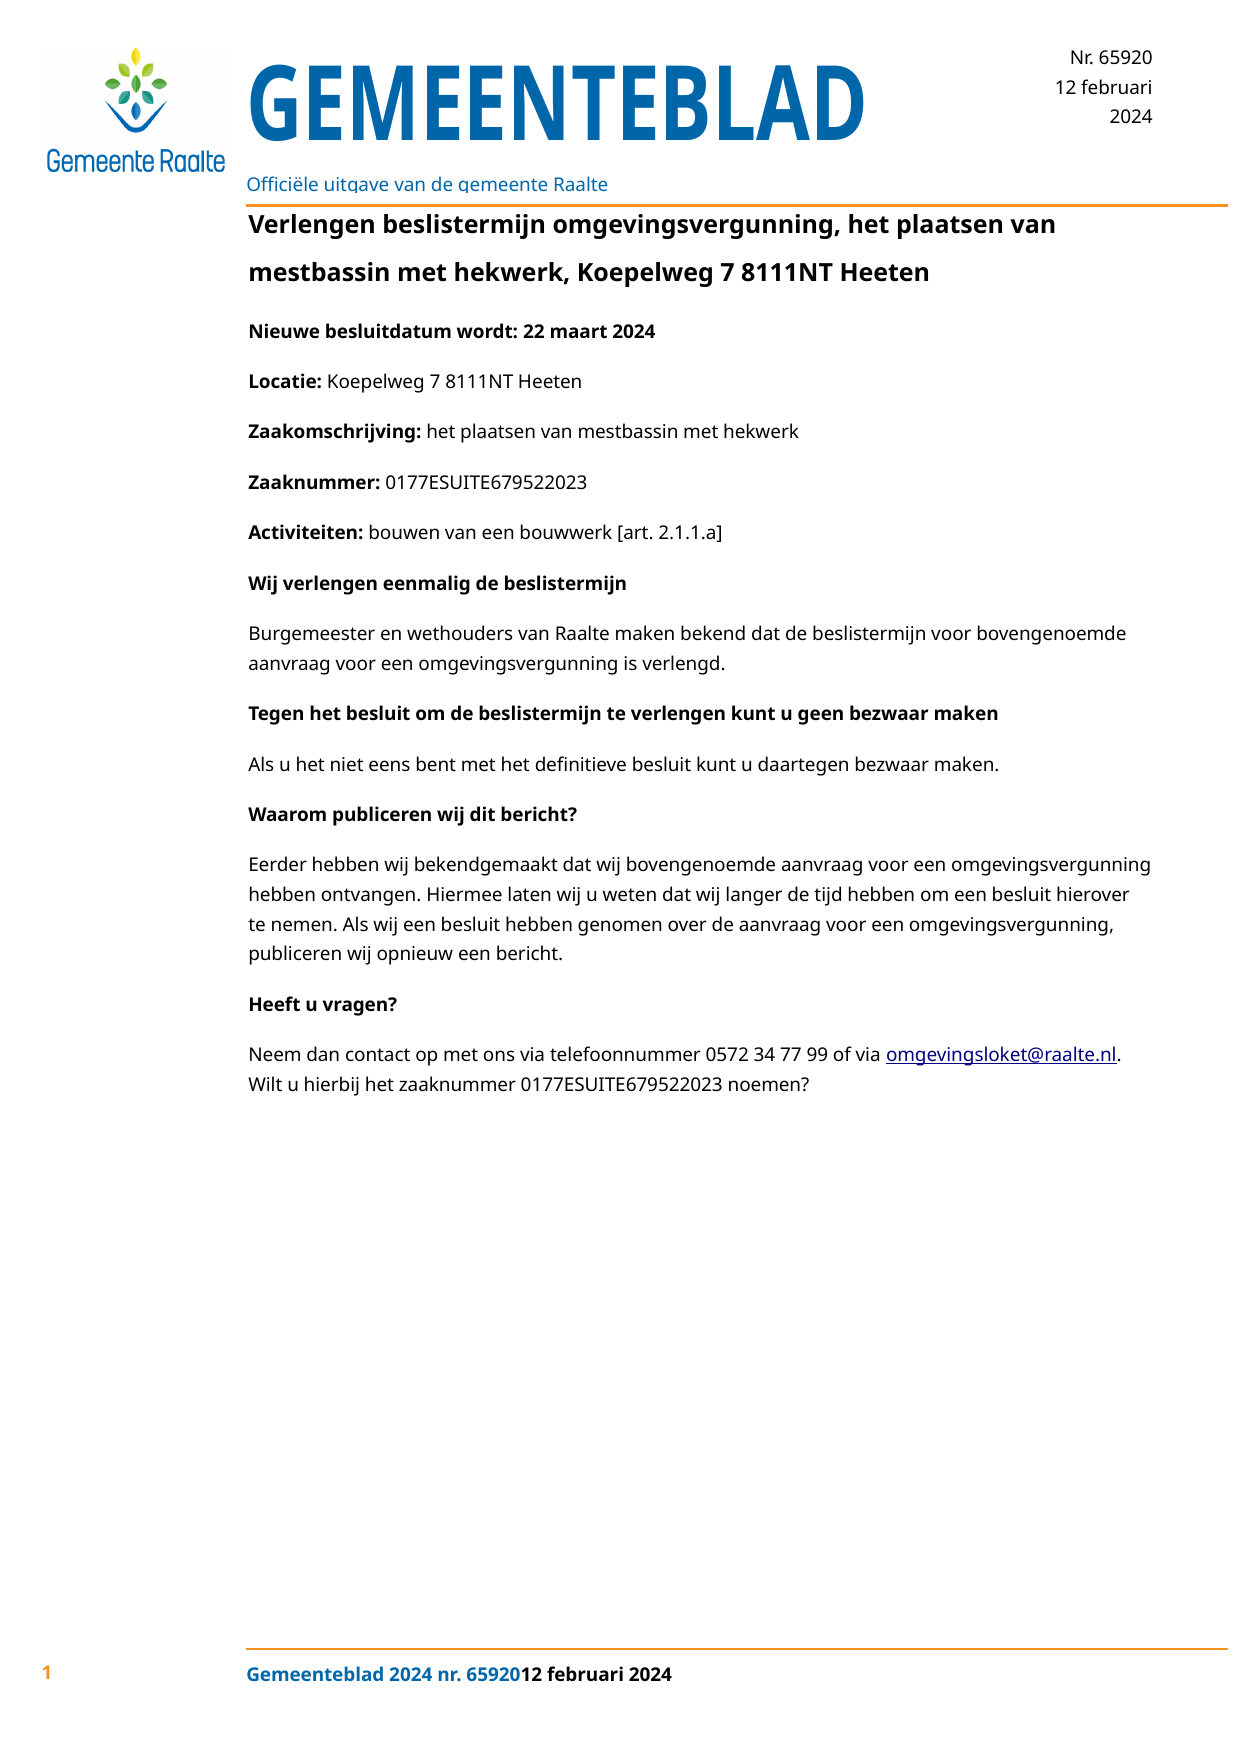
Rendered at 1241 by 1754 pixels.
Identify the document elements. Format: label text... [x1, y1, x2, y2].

text Activiteiten: bouwen van een bouwwerk [art. 2.1.1.a] [248, 519, 1152, 545]
text Nieuwe besluitdatum wordt: 22 maart 2024 [248, 318, 1152, 344]
text Wij verlengen eenmalig de beslistermijn [248, 570, 1152, 596]
text Waarom publiceren wij dit bericht? [248, 801, 1152, 827]
text Eerder hebben wij bekendgemaakt dat wij bovengenoemde aanvraag voor een omgevingsvergunning hebben ontvangen. Hiermee laten wij u weten dat wij langer de tijd hebben om een besluit hierover te nemen. Als wij een besluit hebben genomen over de aanvraag voor een omgevingsvergunning, publiceren wij opnieuw een bericht. [248, 852, 1152, 966]
text Tegen het besluit om de beslistermijn te verlengen kunt u geen bezwaar maken [248, 700, 1152, 726]
text Burgemeester en wethouders van Raalte maken bekend dat de beslistermijn voor bovengenoemde aanvraag voor een omgevingsvergunning is verlengd. [248, 620, 1152, 676]
text Neem dan contact op met ons via telefoonnummer 0572 34 77 99 of via omgevingsloket@raalte.nl. Wilt u hierbij het zaaknummer 0177ESUITE679522023 noemen? [248, 1041, 1152, 1097]
text Zaakomschrijving: het plaatsen van mestbassin met hekwerk [248, 419, 1152, 444]
text Zaaknummer: 0177ESUITE679522023 [248, 469, 1152, 495]
text Heeft u vragen? [248, 991, 1152, 1017]
text Locatie: Koepelweg 7 8111NT Heeten [248, 368, 1152, 394]
text Verlengen beslistermijn omgevingsvergunning, het plaatsen van mestbassin met hekwerk, Koepelweg 7 8111NT Heeten [248, 207, 1152, 288]
picture [41, 47, 231, 172]
text Als u het niet eens bent met het definitieve besluit kunt u daartegen bezwaar maken. [248, 751, 1152, 777]
